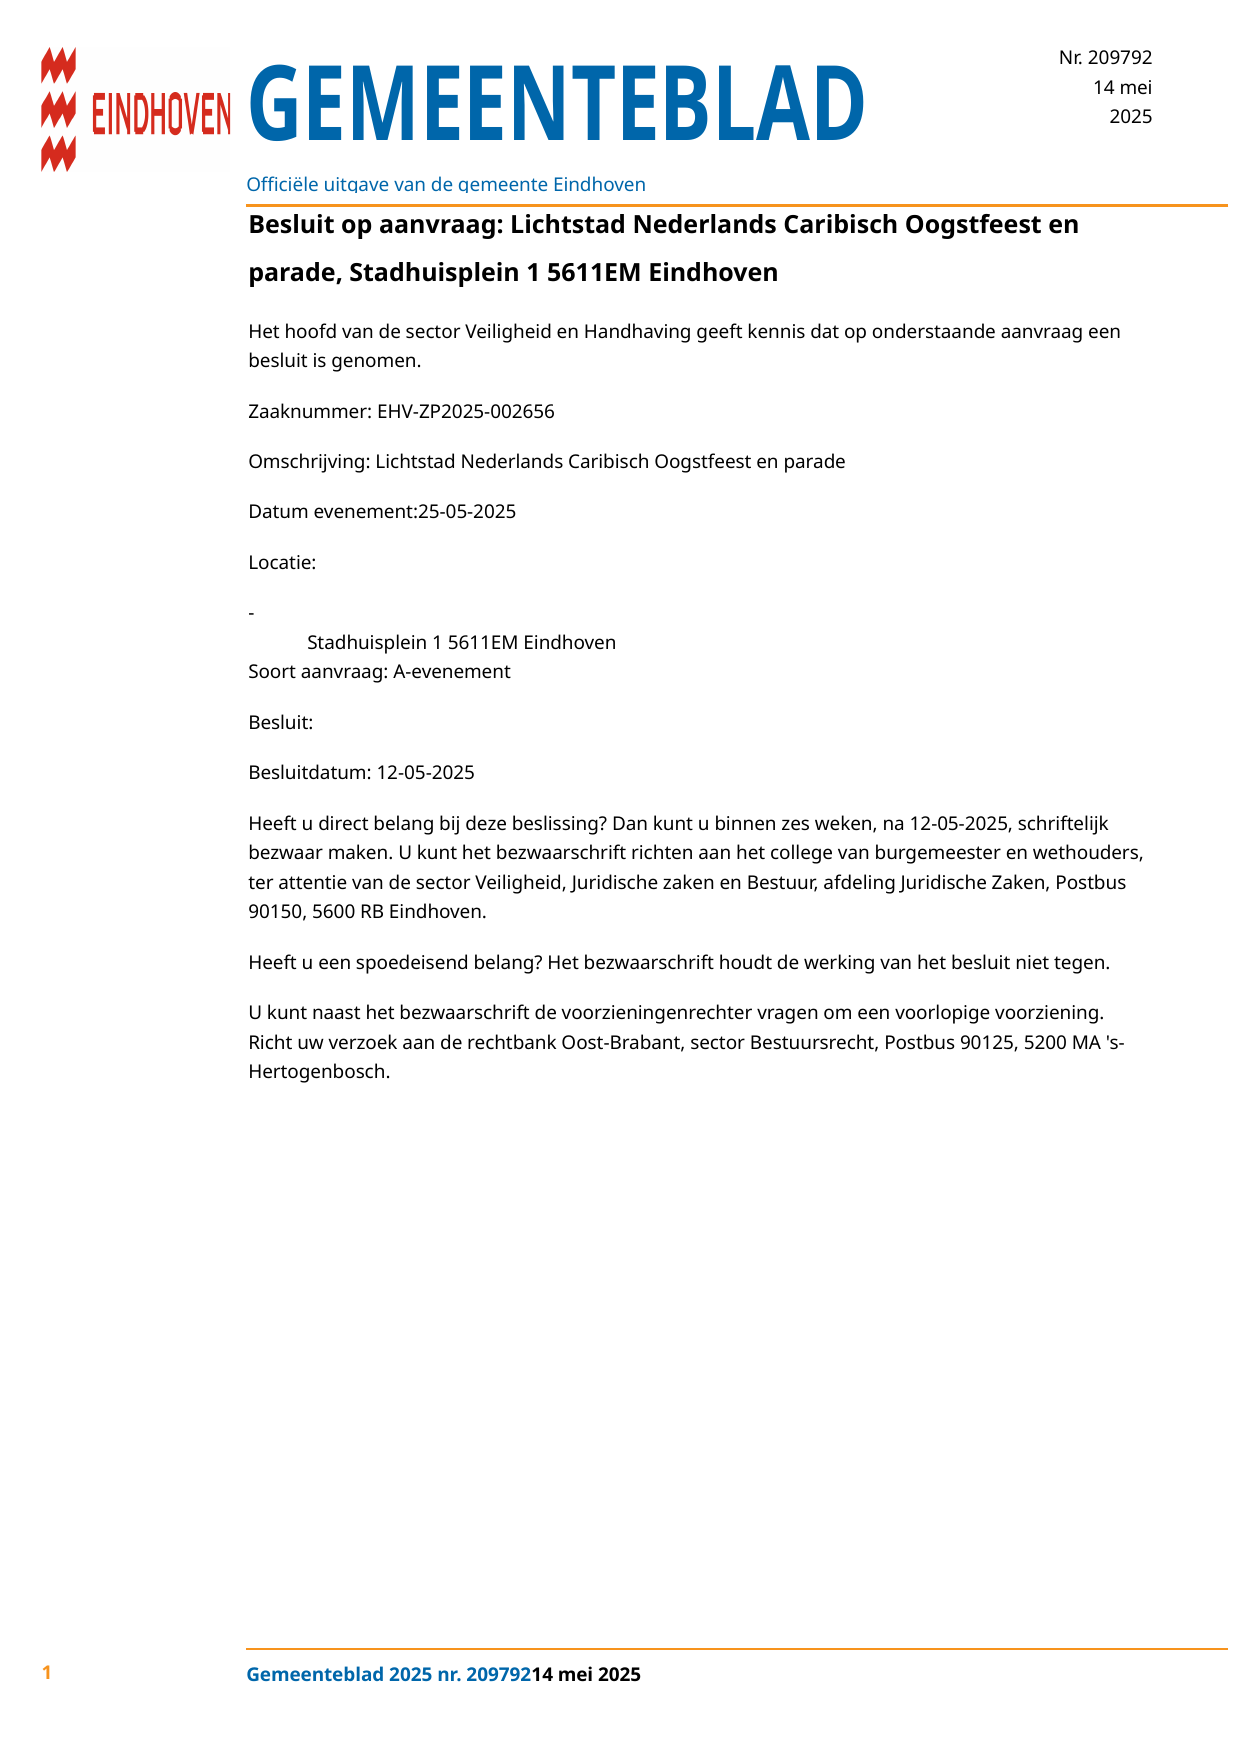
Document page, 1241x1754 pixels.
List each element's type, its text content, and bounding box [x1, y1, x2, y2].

picture [41, 47, 231, 172]
text Heeft u een spoedeisend belang? Het bezwaarschrift houdt de werking van het besluit niet tegen. [248, 949, 1152, 975]
text U kunt naast het bezwaarschrift de voorzieningenrechter vragen om een voorlopige voorziening. Richt uw verzoek aan de rechtbank Oost-Brabant, sector Bestuursrecht, Postbus 90125, 5200 MA 's-Hertogenbosch. [248, 999, 1152, 1084]
text Het hoofd van de sector Veiligheid en Handhaving geeft kennis dat op onderstaande aanvraag een besluit is genomen. [248, 318, 1152, 373]
text Omschrijving: Lichtstad Nederlands Caribisch Oogstfeest en parade [248, 448, 1152, 474]
text Heeft u direct belang bij deze beslissing? Dan kunt u binnen zes weken, na 12-05-2025, schriftelijk bezwaar maken. U kunt het bezwaarschrift richten aan het college van burgemeester en wethouders, ter attentie van de sector Veiligheid, Juridische zaken en Bestuur, afdeling Juridische Zaken, Postbus 90150, 5600 RB Eindhoven. [248, 810, 1152, 924]
text Locatie: [248, 549, 1152, 575]
text Datum evenement:25-05-2025 [248, 499, 1152, 524]
text Besluitdatum: 12-05-2025 [248, 759, 1152, 785]
text Zaaknummer: EHV-ZP2025-002656 [248, 398, 1152, 424]
text Soort aanvraag: A-evenement [248, 659, 1152, 684]
list Stadhuisplein 1 5611EM Eindhoven [248, 629, 1152, 655]
text Besluit: [248, 709, 1152, 735]
text Besluit op aanvraag: Lichtstad Nederlands Caribisch Oogstfeest en parade, Stadhuisplein 1 5611EM Eindhoven [248, 207, 1152, 288]
